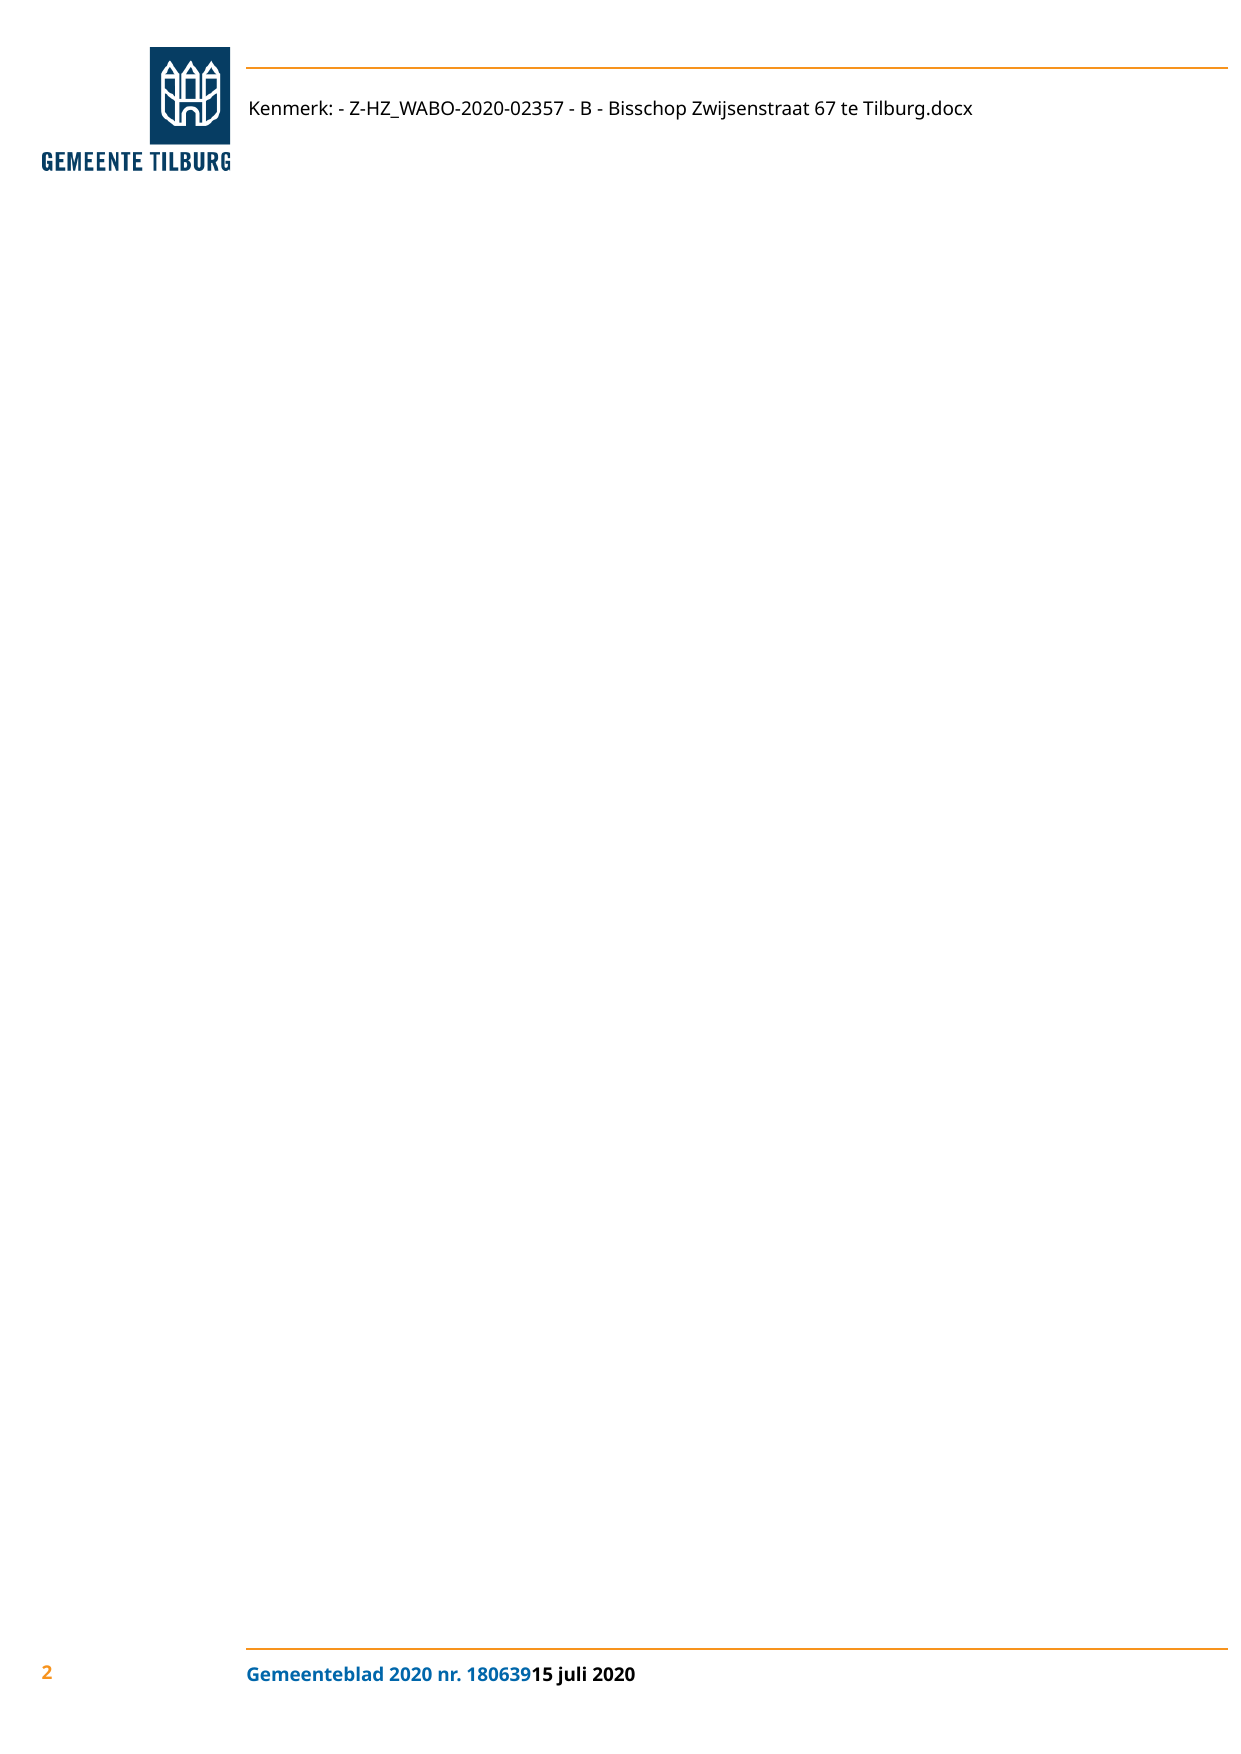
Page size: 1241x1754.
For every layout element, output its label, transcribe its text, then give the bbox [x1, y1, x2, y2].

text Kenmerk: - Z-HZ_WABO-2020-02357 - B - Bisschop Zwijsenstraat 67 te Tilburg.docx [248, 95, 1152, 121]
picture [41, 47, 231, 172]
